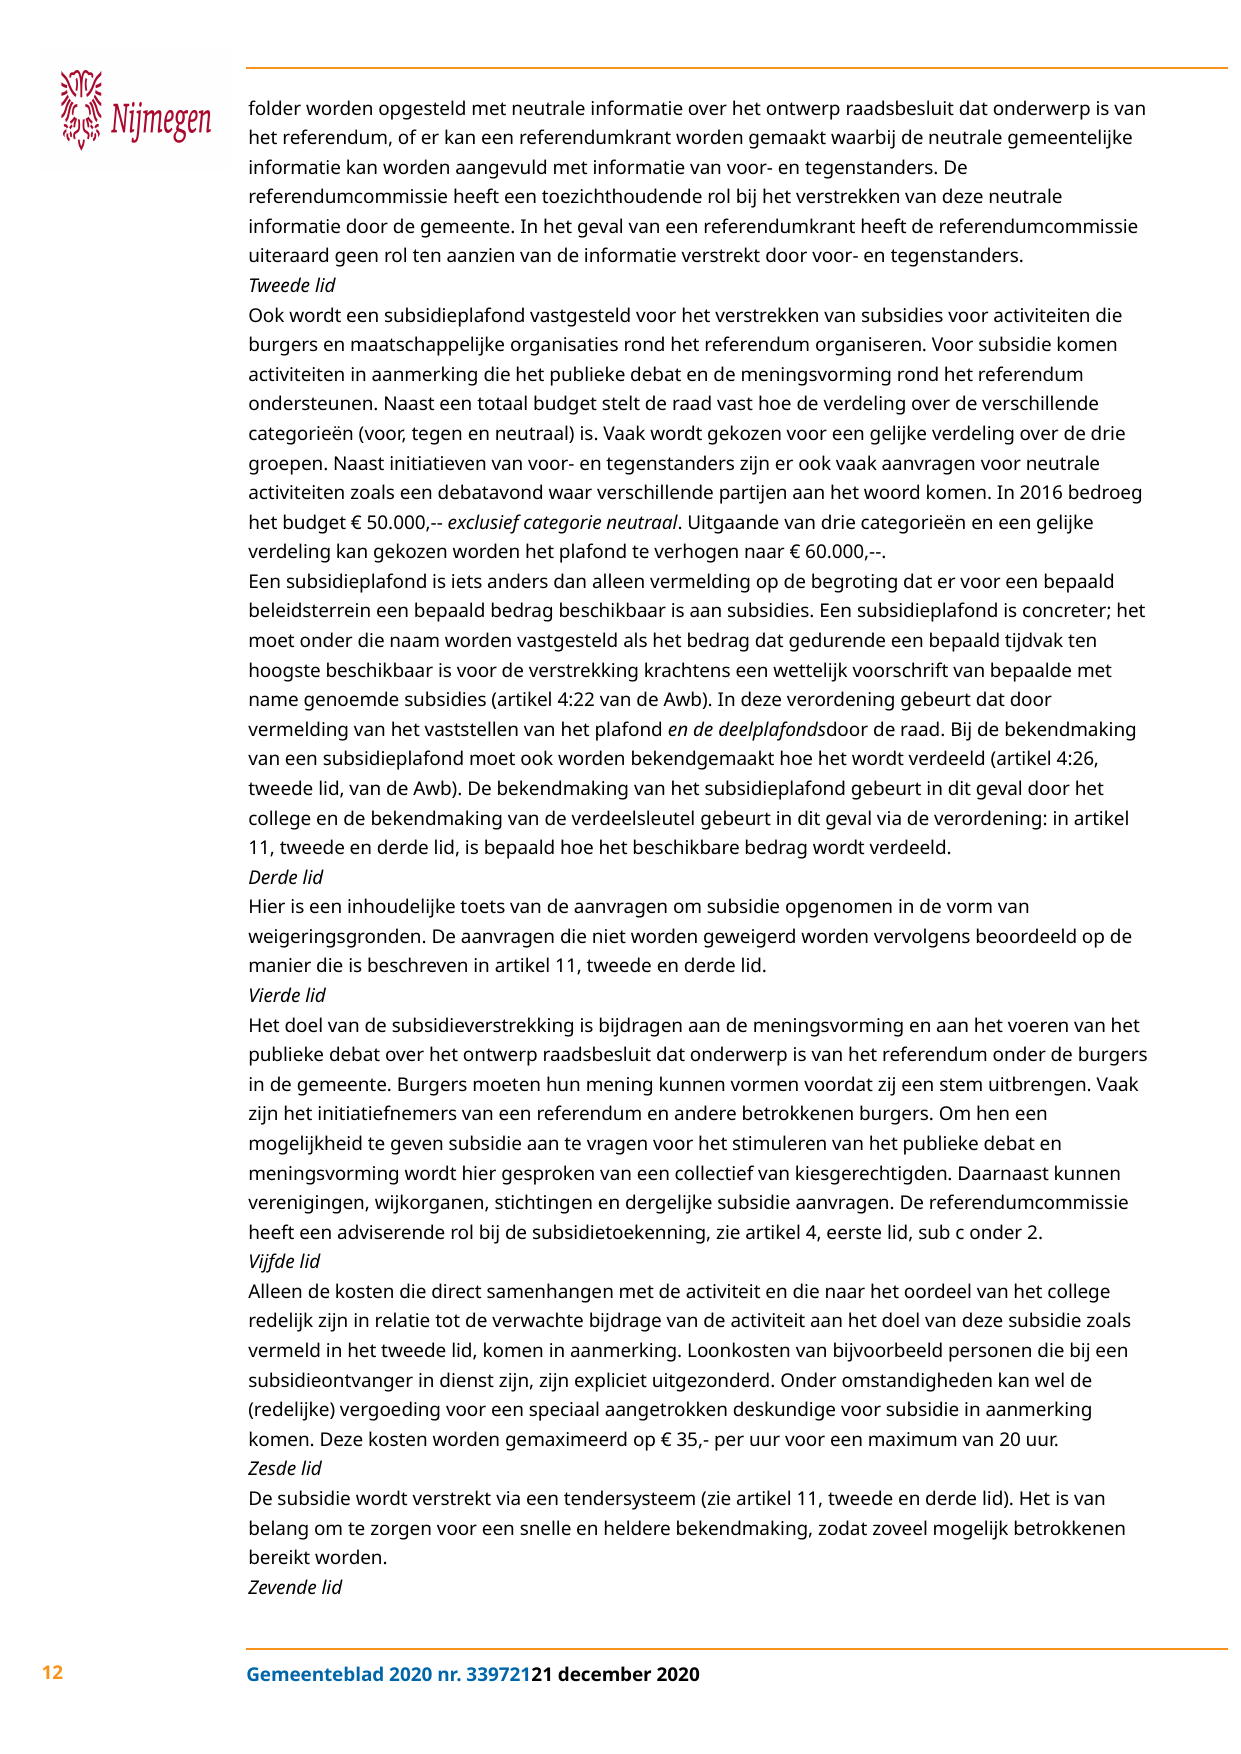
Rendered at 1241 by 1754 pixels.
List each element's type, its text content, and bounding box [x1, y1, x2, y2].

text Tweede lid [248, 272, 1152, 298]
text De subsidie wordt verstrekt via een tendersysteem (zie artikel 11, tweede en derde lid). Het is van belang om te zorgen voor een snelle en heldere bekendmaking, zodat zoveel mogelijk betrokkenen bereikt worden. [248, 1485, 1152, 1570]
picture [41, 47, 231, 172]
text Vijfde lid [248, 1248, 1152, 1274]
text Ook wordt een subsidieplafond vastgesteld voor het verstrekken van subsidies voor activiteiten die burgers en maatschappelijke organisaties rond het referendum organiseren. Voor subsidie komen activiteiten in aanmerking die het publieke debat en de meningsvorming rond het referendum ondersteunen. Naast een totaal budget stelt de raad vast hoe de verdeling over de verschillende categorieën (voor, tegen en neutraal) is. Vaak wordt gekozen voor een gelijke verdeling over de drie groepen. Naast initiatieven van voor- en tegenstanders zijn er ook vaak aanvragen voor neutrale activiteiten zoals een debatavond waar verschillende partijen aan het woord komen. In 2016 bedroeg het budget € 50.000,-- exclusief categorie neutraal. Uitgaande van drie categorieën en een gelijke verdeling kan gekozen worden het plafond te verhogen naar € 60.000,--. [248, 302, 1152, 564]
text Zesde lid [248, 1456, 1152, 1481]
text Alleen de kosten die direct samenhangen met de activiteit en die naar het oordeel van het college redelijk zijn in relatie tot de verwachte bijdrage van de activiteit aan het doel van deze subsidie zoals vermeld in het tweede lid, komen in aanmerking. Loonkosten van bijvoorbeeld personen die bij een subsidieontvanger in dienst zijn, zijn expliciet uitgezonderd. Onder omstandigheden kan wel de (redelijke) vergoeding voor een speciaal aangetrokken deskundige voor subsidie in aanmerking komen. Deze kosten worden gemaximeerd op € 35,- per uur voor een maximum van 20 uur. [248, 1278, 1152, 1452]
text Zevende lid [248, 1574, 1152, 1600]
text Vierde lid [248, 982, 1152, 1008]
text Derde lid [248, 864, 1152, 890]
text folder worden opgesteld met neutrale informatie over het ontwerp raadsbesluit dat onderwerp is van het referendum, of er kan een referendumkrant worden gemaakt waarbij de neutrale gemeentelijke informatie kan worden aangevuld met informatie van voor- en tegenstanders. De referendumcommissie heeft een toezichthoudende rol bij het verstrekken van deze neutrale informatie door de gemeente. In het geval van een referendumkrant heeft de referendumcommissie uiteraard geen rol ten aanzien van de informatie verstrekt door voor- en tegenstanders. [248, 95, 1152, 268]
text Een subsidieplafond is iets anders dan alleen vermelding op de begroting dat er voor een bepaald beleidsterrein een bepaald bedrag beschikbaar is aan subsidies. Een subsidieplafond is concreter; het moet onder die naam worden vastgesteld als het bedrag dat gedurende een bepaald tijdvak ten hoogste beschikbaar is voor de verstrekking krachtens een wettelijk voorschrift van bepaalde met name genoemde subsidies (artikel 4:22 van de Awb). In deze verordening gebeurt dat door vermelding van het vaststellen van het plafond en de deelplafondsdoor de raad. Bij de bekendmaking van een subsidieplafond moet ook worden bekendgemaakt hoe het wordt verdeeld (artikel 4:26, tweede lid, van de Awb). De bekendmaking van het subsidieplafond gebeurt in dit geval door het college en de bekendmaking van de verdeelsleutel gebeurt in dit geval via de verordening: in artikel 11, tweede en derde lid, is bepaald hoe het beschikbare bedrag wordt verdeeld. [248, 568, 1152, 860]
text Het doel van de subsidieverstrekking is bijdragen aan de meningsvorming en aan het voeren van het publieke debat over het ontwerp raadsbesluit dat onderwerp is van het referendum onder de burgers in de gemeente. Burgers moeten hun mening kunnen vormen voordat zij een stem uitbrengen. Vaak zijn het initiatiefnemers van een referendum en andere betrokkenen burgers. Om hen een mogelijkheid te geven subsidie aan te vragen voor het stimuleren van het publieke debat en meningsvorming wordt hier gesproken van een collectief van kiesgerechtigden. Daarnaast kunnen verenigingen, wijkorganen, stichtingen en dergelijke subsidie aanvragen. De referendumcommissie heeft een adviserende rol bij de subsidietoekenning, zie artikel 4, eerste lid, sub c onder 2. [248, 1012, 1152, 1245]
text Hier is een inhoudelijke toets van de aanvragen om subsidie opgenomen in de vorm van weigeringsgronden. De aanvragen die niet worden geweigerd worden vervolgens beoordeeld op de manier die is beschreven in artikel 11, tweede en derde lid. [248, 893, 1152, 978]
